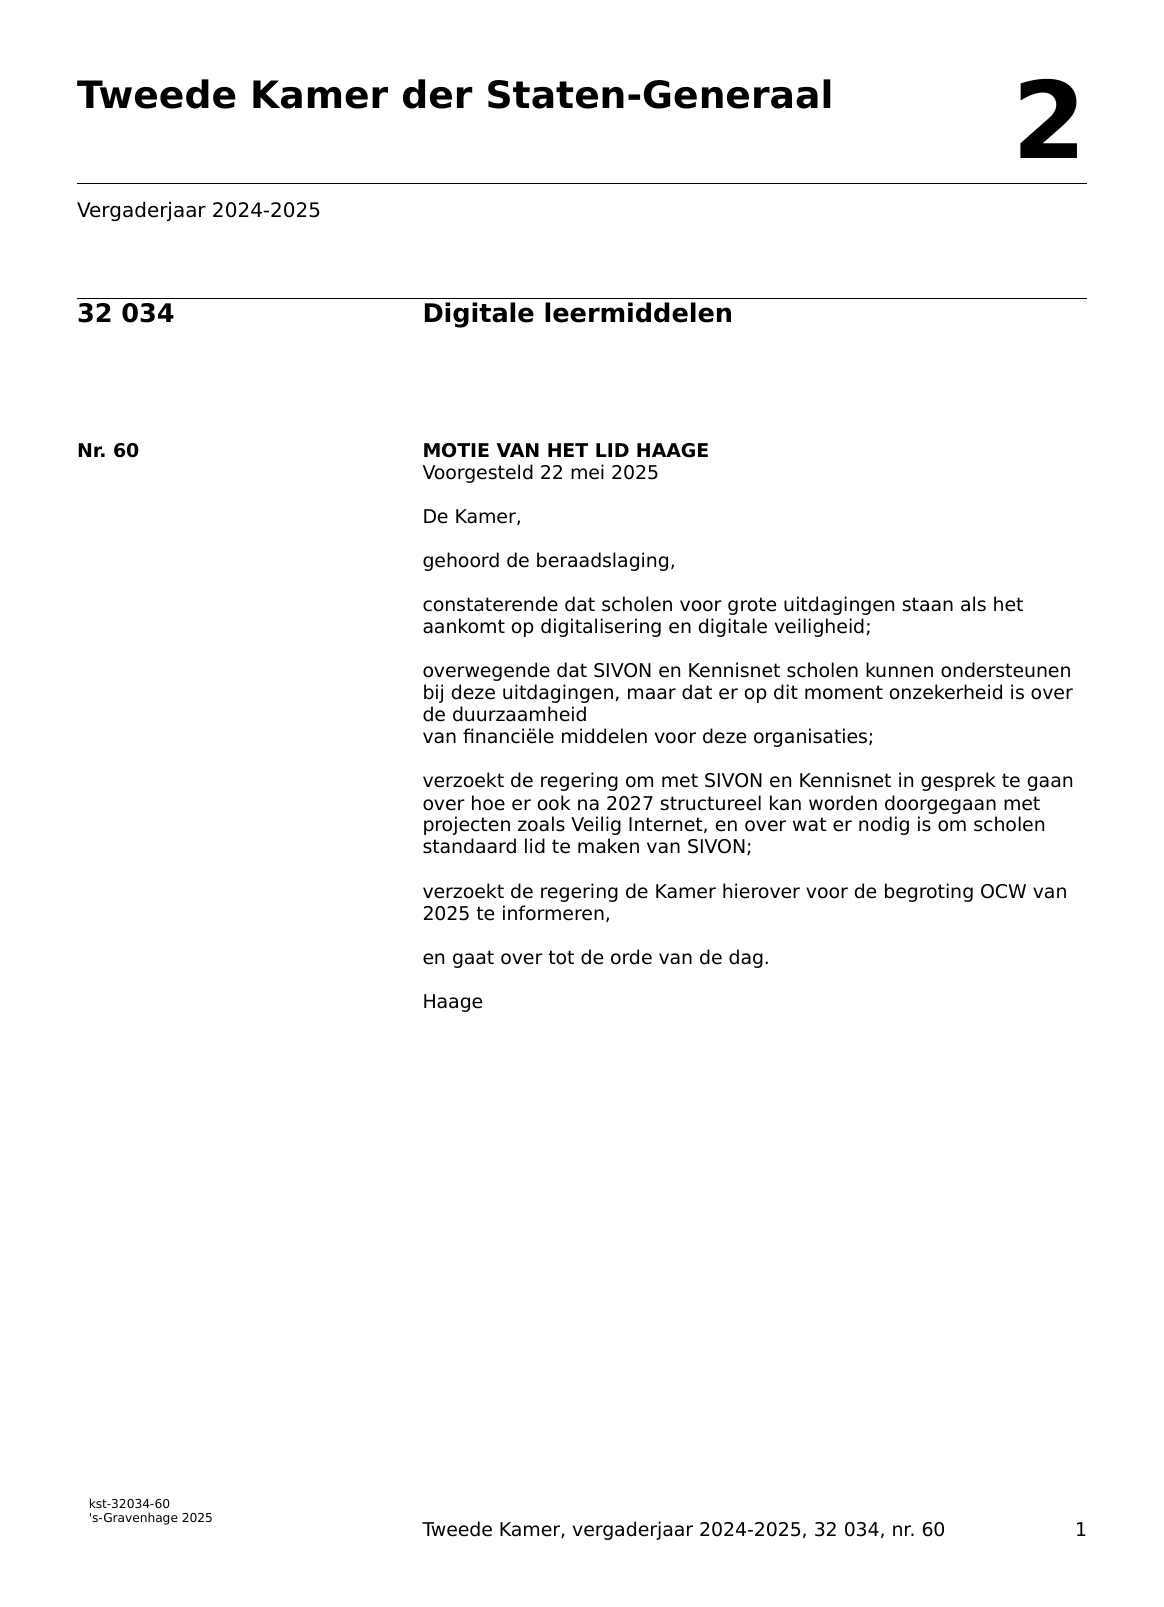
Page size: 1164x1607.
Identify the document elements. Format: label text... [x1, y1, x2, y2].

table_cell Vergaderjaar 2024-2025 [77, 184, 1087, 298]
table_header Tweede Kamer der Staten-Generaal [77, 59, 886, 183]
text en gaat over tot de orde van de dag. [422, 947, 1087, 969]
text verzoekt de regering de Kamer hierover voor de begroting OCW van 2025 te informeren, [422, 881, 1087, 924]
text gehoord de beraadslaging, [422, 550, 1087, 572]
text overwegende dat SIVON en Kennisnet scholen kunnen ondersteunen bij deze uitdagingen, maar dat er op dit moment onzekerheid is over de duurzaamheid [422, 660, 1087, 726]
text Voorgesteld 22 mei 2025 [422, 462, 1087, 484]
text kst-32034-60 [88, 1497, 323, 1511]
table_header 2 [886, 59, 1087, 183]
subtitle Nr. 60 MOTIE VAN HET LID HAAGE [77, 440, 1087, 462]
text verzoekt de regering om met SIVON en Kennisnet in gesprek te gaan over hoe er ook na 2027 structureel kan worden doorgegaan met projecten zoals Veilig Internet, en over wat er nodig is om scholen standaard lid te maken van SIVON; [422, 770, 1087, 858]
text 's-Gravenhage 2025 [88, 1511, 323, 1525]
text Haage [422, 991, 1087, 1013]
text De Kamer, [422, 506, 1087, 528]
subtitle 32 034 Digitale leermiddelen [77, 299, 1087, 329]
text van financiële middelen voor deze organisaties; [422, 726, 1087, 748]
text constaterende dat scholen voor grote uitdagingen staan als het aankomt op digitalisering en digitale veiligheid; [422, 594, 1087, 638]
